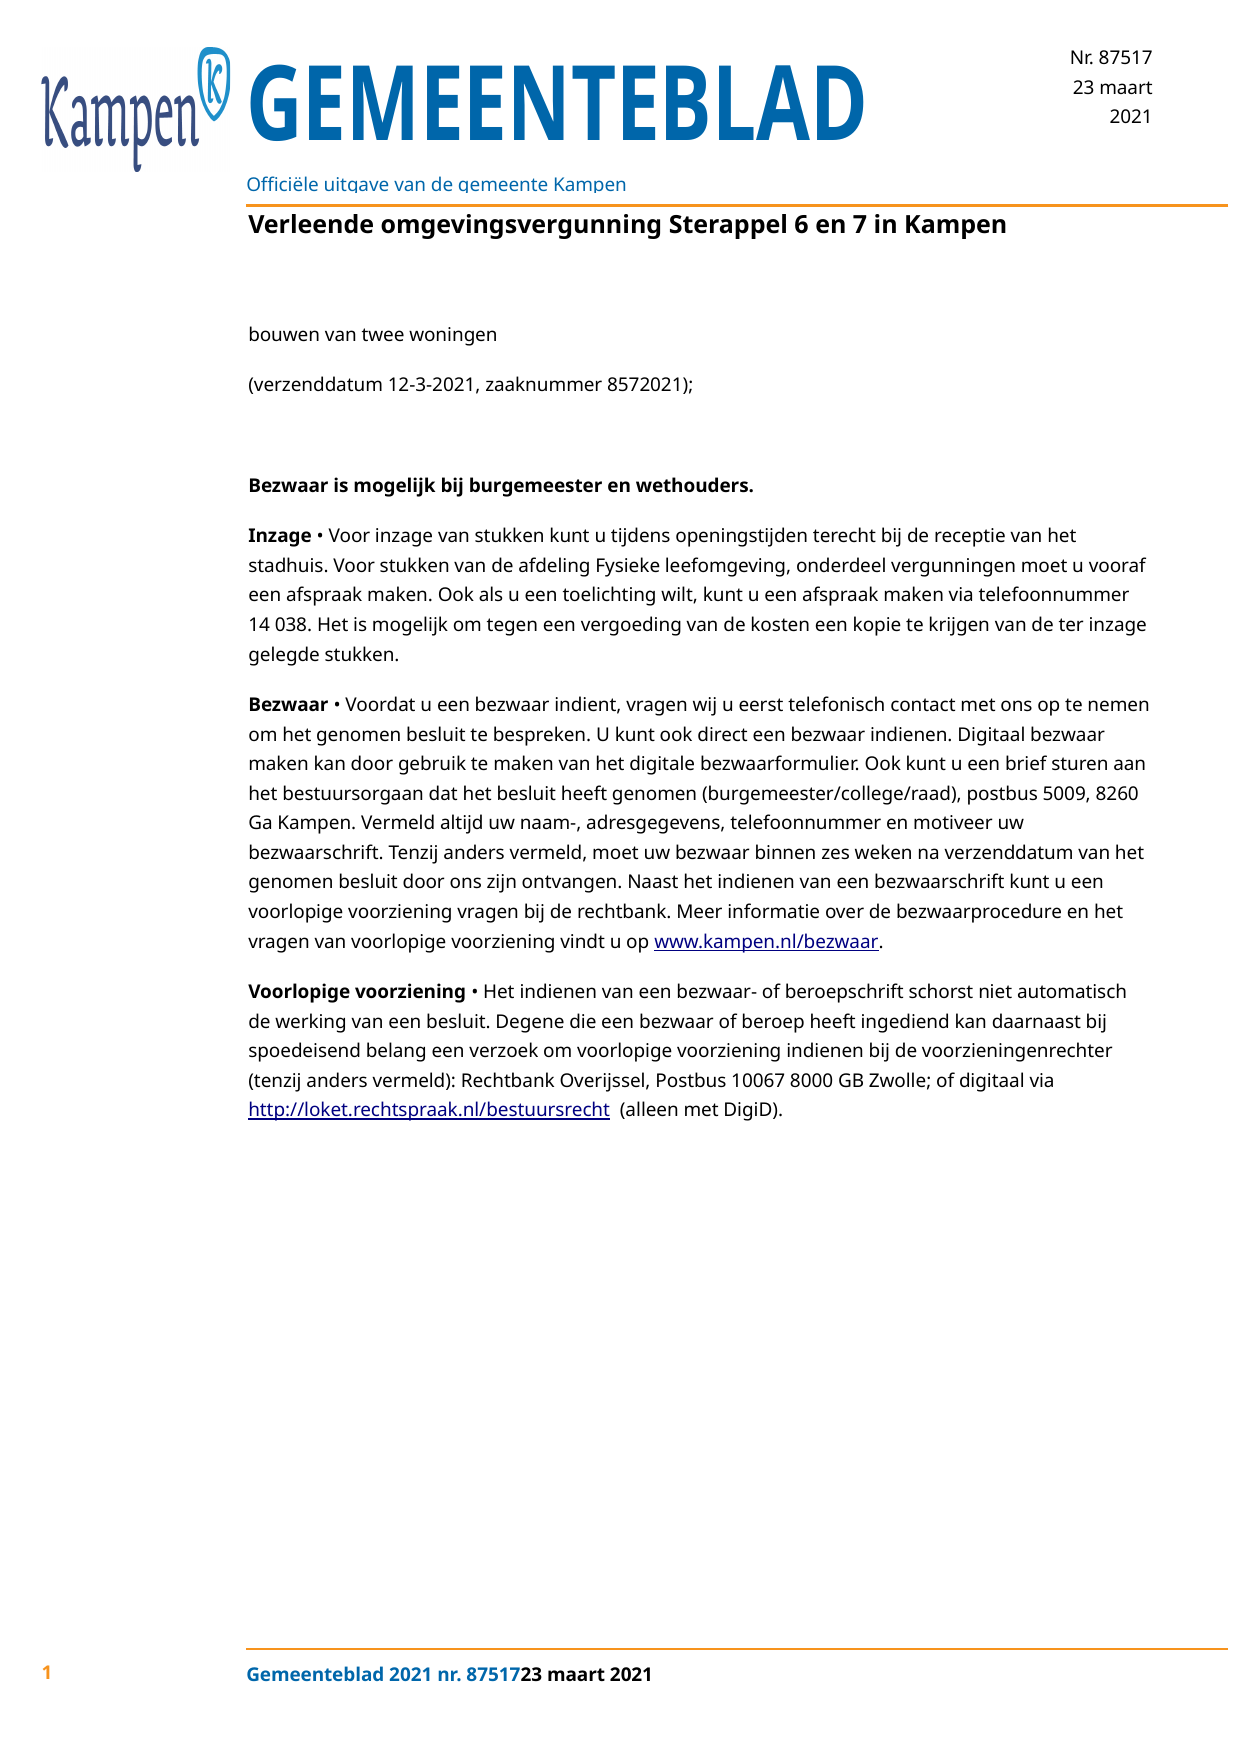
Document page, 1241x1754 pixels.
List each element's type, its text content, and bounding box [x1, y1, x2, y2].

text Bezwaar is mogelijk bij burgemeester en wethouders. [248, 472, 1152, 498]
text (verzenddatum 12-3-2021, zaaknummer 8572021); [248, 371, 1152, 397]
text Voorlopige voorziening • Het indienen van een bezwaar- of beroepschrift schorst niet automatisch de werking van een besluit. Degene die een bezwaar of beroep heeft ingediend kan daarnaast bij spoedeisend belang een verzoek om voorlopige voorziening indienen bij de voorzieningenrechter (tenzij anders vermeld): Rechtbank Overijssel, Postbus 10067 8000 GB Zwolle; of digitaal via http://loket.rechtspraak.nl/bestuursrecht (alleen met DigiD). [248, 978, 1152, 1122]
text bouwen van twee woningen [248, 321, 1152, 346]
picture [41, 47, 231, 172]
text Inzage • Voor inzage van stukken kunt u tijdens openingstijden terecht bij de receptie van het stadhuis. Voor stukken van de afdeling Fysieke leefomgeving, onderdeel vergunningen moet u vooraf een afspraak maken. Ook als u een toelichting wilt, kunt u een afspraak maken via telefoonnummer 14 038. Het is mogelijk om tegen een vergoeding van de kosten een kopie te krijgen van de ter inzage gelegde stukken. [248, 522, 1152, 666]
text Bezwaar • Voordat u een bezwaar indient, vragen wij u eerst telefonisch contact met ons op te nemen om het genomen besluit te bespreken. U kunt ook direct een bezwaar indienen. Digitaal bezwaar maken kan door gebruik te maken van het digitale bezwaarformulier. Ook kunt u een brief sturen aan het bestuursorgaan dat het besluit heeft genomen (burgemeester/college/raad), postbus 5009, 8260 Ga Kampen. Vermeld altijd uw naam-, adresgegevens, telefoonnummer en motiveer uw bezwaarschrift. Tenzij anders vermeld, moet uw bezwaar binnen zes weken na verzenddatum van het genomen besluit door ons zijn ontvangen. Naast het indienen van een bezwaarschrift kunt u een voorlopige voorziening vragen bij de rechtbank. Meer informatie over de bezwaarprocedure en het vragen van voorlopige voorziening vindt u op www.kampen.nl/bezwaar. [248, 691, 1152, 953]
text Verleende omgevingsvergunning Sterappel 6 en 7 in Kampen [248, 207, 1152, 241]
